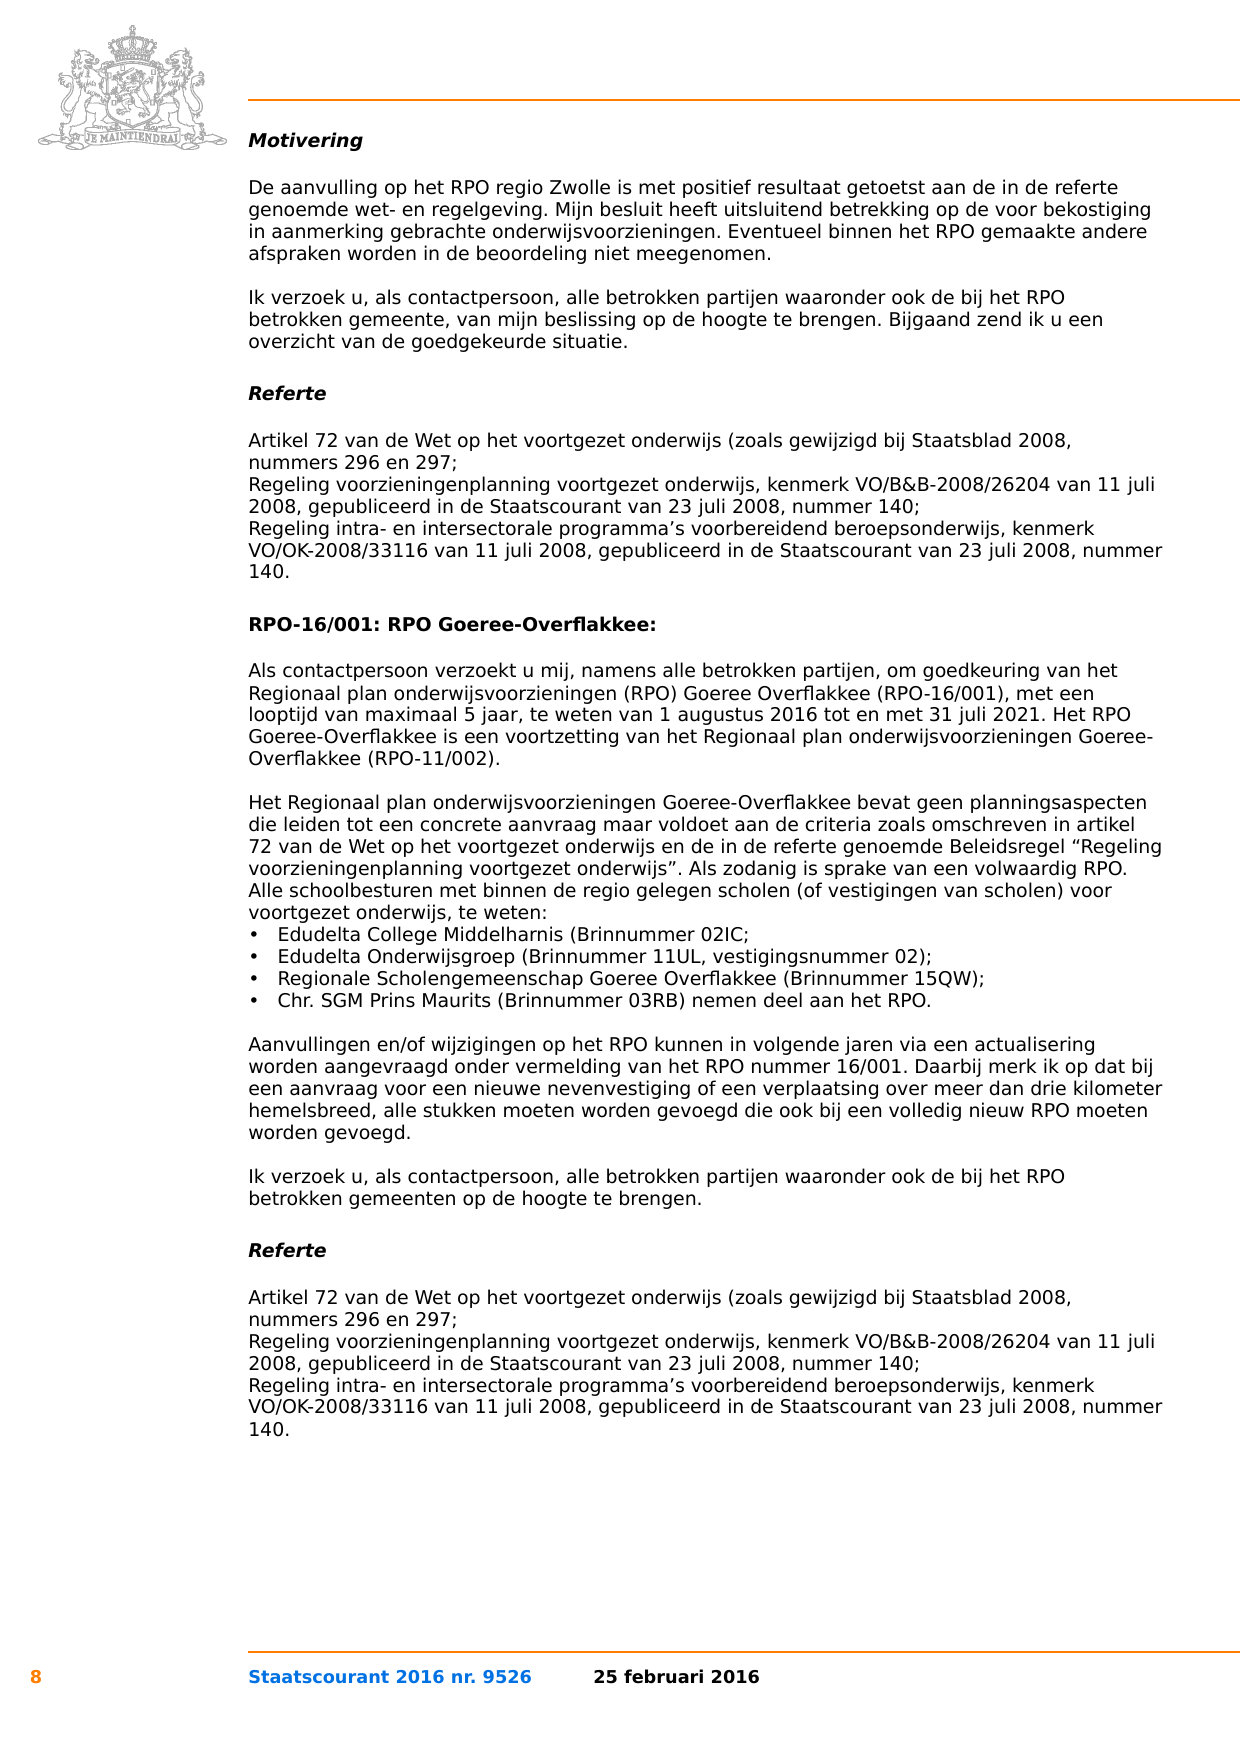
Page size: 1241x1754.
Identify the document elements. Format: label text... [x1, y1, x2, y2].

text Artikel 72 van de Wet op het voortgezet onderwijs (zoals gewijzigd bij Staatsblad 2008, nummers 296 en 297; [248, 1287, 1163, 1331]
subtitle Motivering [248, 130, 1163, 152]
text Het Regionaal plan onderwijsvoorzieningen Goeree-Overflakkee bevat geen planningsaspecten die leiden tot een concrete aanvraag maar voldoet aan de criteria zoals omschreven in artikel 72 van de Wet op het voortgezet onderwijs en de in de referte genoemde Beleidsregel “Regeling voorzieningenplanning voortgezet onderwijs”. Als zodanig is sprake van een volwaardig RPO. Alle schoolbesturen met binnen de regio gelegen scholen (of vestigingen van scholen) voor voortgezet onderwijs, te weten: [248, 792, 1163, 924]
subtitle Referte [248, 383, 1163, 404]
text Regeling intra- en intersectorale programma’s voorbereidend beroepsonderwijs, kenmerk VO/OK-2008/33116 van 11 juli 2008, gepubliceerd in de Staatscourant van 23 juli 2008, nummer 140. [248, 1374, 1163, 1440]
text Als contactpersoon verzoekt u mij, namens alle betrokken partijen, om goedkeuring van het Regionaal plan onderwijsvoorzieningen (RPO) Goeree Overflakkee (RPO-16/001), met een looptijd van maximaal 5 jaar, te weten van 1 augustus 2016 tot en met 31 juli 2021. Het RPO Goeree-Overflakkee is een voortzetting van het Regionaal plan onderwijsvoorzieningen Goeree-Overflakkee (RPO-11/002). [248, 660, 1163, 770]
text • Chr. SGM Prins Maurits (Brinnummer 03RB) nemen deel aan het RPO. [248, 990, 1163, 1012]
subtitle Referte [248, 1239, 1163, 1262]
text Regeling intra- en intersectorale programma’s voorbereidend beroepsonderwijs, kenmerk VO/OK-2008/33116 van 11 juli 2008, gepubliceerd in de Staatscourant van 23 juli 2008, nummer 140. [248, 517, 1163, 583]
text Artikel 72 van de Wet op het voortgezet onderwijs (zoals gewijzigd bij Staatsblad 2008, nummers 296 en 297; [248, 429, 1163, 473]
text Regeling voorzieningenplanning voortgezet onderwijs, kenmerk VO/B&B-2008/26204 van 11 juli 2008, gepubliceerd in de Staatscourant van 23 juli 2008, nummer 140; [248, 473, 1163, 517]
picture [38, 25, 227, 150]
text Ik verzoek u, als contactpersoon, alle betrokken partijen waaronder ook de bij het RPO betrokken gemeente, van mijn beslissing op de hoogte te brengen. Bijgaand zend ik u een overzicht van de goedgekeurde situatie. [248, 287, 1163, 353]
text Ik verzoek u, als contactpersoon, alle betrokken partijen waaronder ook de bij het RPO betrokken gemeenten op de hoogte te brengen. [248, 1166, 1163, 1209]
text De aanvulling op het RPO regio Zwolle is met positief resultaat getoetst aan de in de referte genoemde wet- en regelgeving. Mijn besluit heeft uitsluitend betrekking op de voor bekostiging in aanmerking gebrachte onderwijsvoorzieningen. Eventueel binnen het RPO gemaakte andere afspraken worden in de beoordeling niet meegenomen. [248, 177, 1163, 265]
subtitle RPO-16/001: RPO Goeree-Overflakkee: [248, 613, 1163, 635]
text • Edudelta Onderwijsgroep (Brinnummer 11UL, vestigingsnummer 02); [248, 946, 1163, 968]
text • Edudelta College Middelharnis (Brinnummer 02IC; [248, 924, 1163, 946]
text Aanvullingen en/of wijzigingen op het RPO kunnen in volgende jaren via een actualisering worden aangevraagd onder vermelding van het RPO nummer 16/001. Daarbij merk ik op dat bij een aanvraag voor een nieuwe nevenvestiging of een verplaatsing over meer dan drie kilometer hemelsbreed, alle stukken moeten worden gevoegd die ook bij een volledig nieuw RPO moeten worden gevoegd. [248, 1034, 1163, 1144]
text • Regionale Scholengemeenschap Goeree Overflakkee (Brinnummer 15QW); [248, 968, 1163, 990]
text Regeling voorzieningenplanning voortgezet onderwijs, kenmerk VO/B&B-2008/26204 van 11 juli 2008, gepubliceerd in de Staatscourant van 23 juli 2008, nummer 140; [248, 1331, 1163, 1374]
